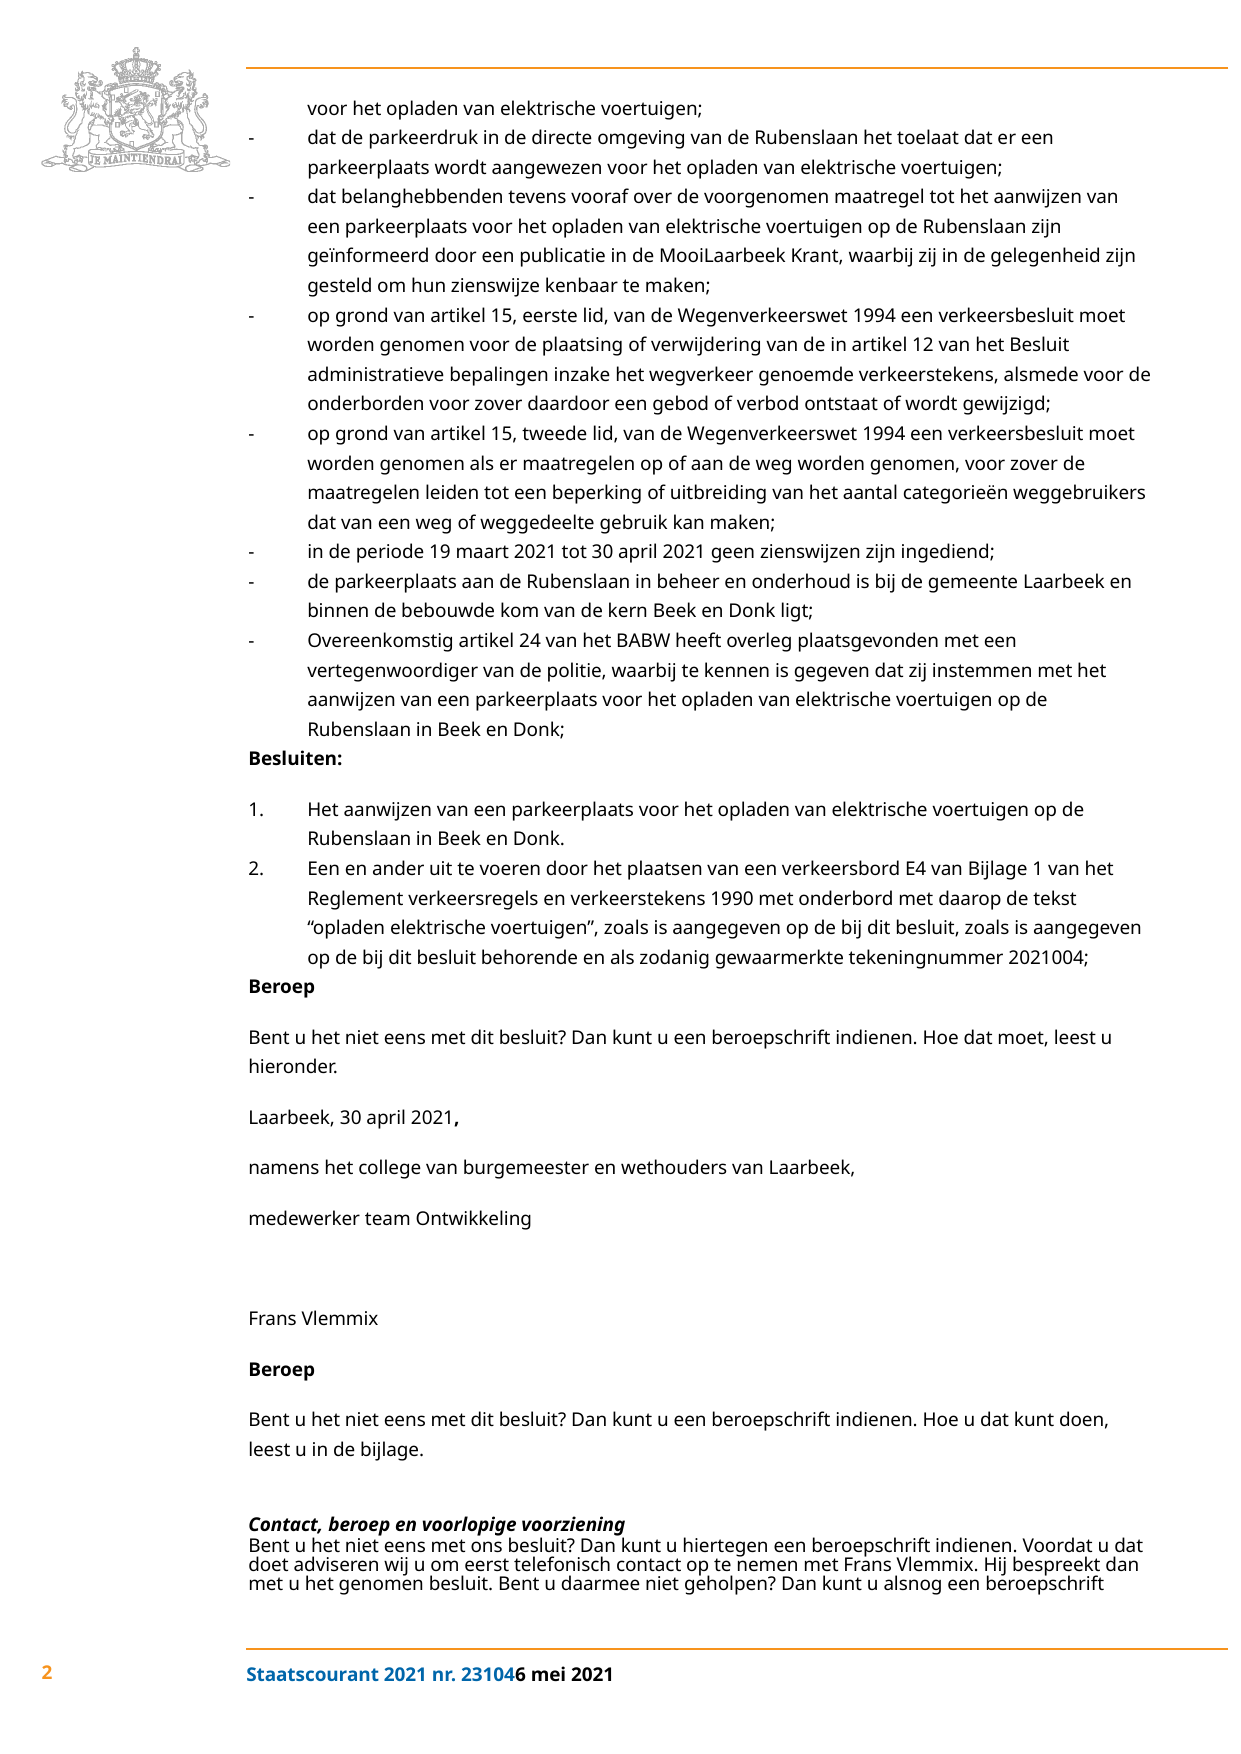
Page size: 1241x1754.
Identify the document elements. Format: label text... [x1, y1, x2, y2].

text Bent u het niet eens met dit besluit? Dan kunt u een beroepschrift indienen. Hoe u dat kunt doen, leest u in de bijlage. [248, 1406, 1152, 1462]
text Besluiten: [248, 746, 1152, 771]
text Beroep [248, 1356, 1152, 1382]
list op grond van artikel 15, eerste lid, van de Wegenverkeerswet 1994 een verkeersbesluit moet worden genomen voor de plaatsing of verwijdering van de in artikel 12 van het Besluit administratieve bepalingen inzake het wegverkeer genoemde verkeerstekens, alsmede voor de onderborden voor zover daardoor een gebod of verbod ontstaat of wordt gewijzigd; [248, 302, 1152, 416]
text Bent u het niet eens met dit besluit? Dan kunt u een beroepschrift indienen. Hoe dat moet, leest u hieronder. [248, 1024, 1152, 1079]
text namens het college van burgemeester en wethouders van Laarbeek, [248, 1154, 1152, 1180]
list dat belanghebbenden tevens vooraf over de voorgenomen maatregel tot het aanwijzen van een parkeerplaats voor het opladen van elektrische voertuigen op de Rubenslaan zijn geïnformeerd door een publicatie in de MooiLaarbeek Krant, waarbij zij in de gelegenheid zijn gesteld om hun zienswijze kenbaar te maken; [248, 183, 1152, 298]
list voor het opladen van elektrische voertuigen; [248, 95, 1152, 121]
text Contact, beroep en voorlopige voorziening [248, 1511, 1152, 1537]
list Een en ander uit te voeren door het plaatsen van een verkeersbord E4 van Bijlage 1 van het Reglement verkeersregels en verkeerstekens 1990 met onderbord met daarop de tekst “opladen elektrische voertuigen”, zoals is aangegeven op de bij dit besluit, zoals is aangegeven op de bij dit besluit behorende en als zodanig gewaarmerkte tekeningnummer 2021004; [248, 855, 1152, 970]
picture [41, 47, 231, 172]
list in de periode 19 maart 2021 tot 30 april 2021 geen zienswijzen zijn ingediend; [248, 538, 1152, 564]
list dat de parkeerdruk in de directe omgeving van de Rubenslaan het toelaat dat er een parkeerplaats wordt aangewezen voor het opladen van elektrische voertuigen; [248, 124, 1152, 180]
list Overeenkomstig artikel 24 van het BABW heeft overleg plaatsgevonden met een vertegenwoordiger van de politie, waarbij te kennen is gegeven dat zij instemmen met het aanwijzen van een parkeerplaats voor het opladen van elektrische voertuigen op de Rubenslaan in Beek en Donk; [248, 627, 1152, 742]
text medewerker team Ontwikkeling [248, 1205, 1152, 1231]
text Laarbeek, 30 april 2021, [248, 1104, 1152, 1130]
text Bent u het niet eens met ons besluit? Dan kunt u hiertegen een beroepschrift indienen. Voordat u dat doet adviseren wij u om eerst telefonisch contact op te nemen met Frans Vlemmix. Hij bespreekt dan met u het genomen besluit. Bent u daarmee niet geholpen? Dan kunt u alsnog een beroepschrift [248, 1537, 1152, 1594]
text Frans Vlemmix [248, 1306, 1152, 1331]
list op grond van artikel 15, tweede lid, van de Wegenverkeerswet 1994 een verkeersbesluit moet worden genomen als er maatregelen op of aan de weg worden genomen, voor zover de maatregelen leiden tot een beperking of uitbreiding van het aantal categorieën weggebruikers dat van een weg of weggedeelte gebruik kan maken; [248, 420, 1152, 535]
list de parkeerplaats aan de Rubenslaan in beheer en onderhoud is bij de gemeente Laarbeek en binnen de bebouwde kom van de kern Beek en Donk ligt; [248, 568, 1152, 623]
text Beroep [248, 973, 1152, 999]
list Het aanwijzen van een parkeerplaats voor het opladen van elektrische voertuigen op de Rubenslaan in Beek en Donk. [248, 796, 1152, 851]
